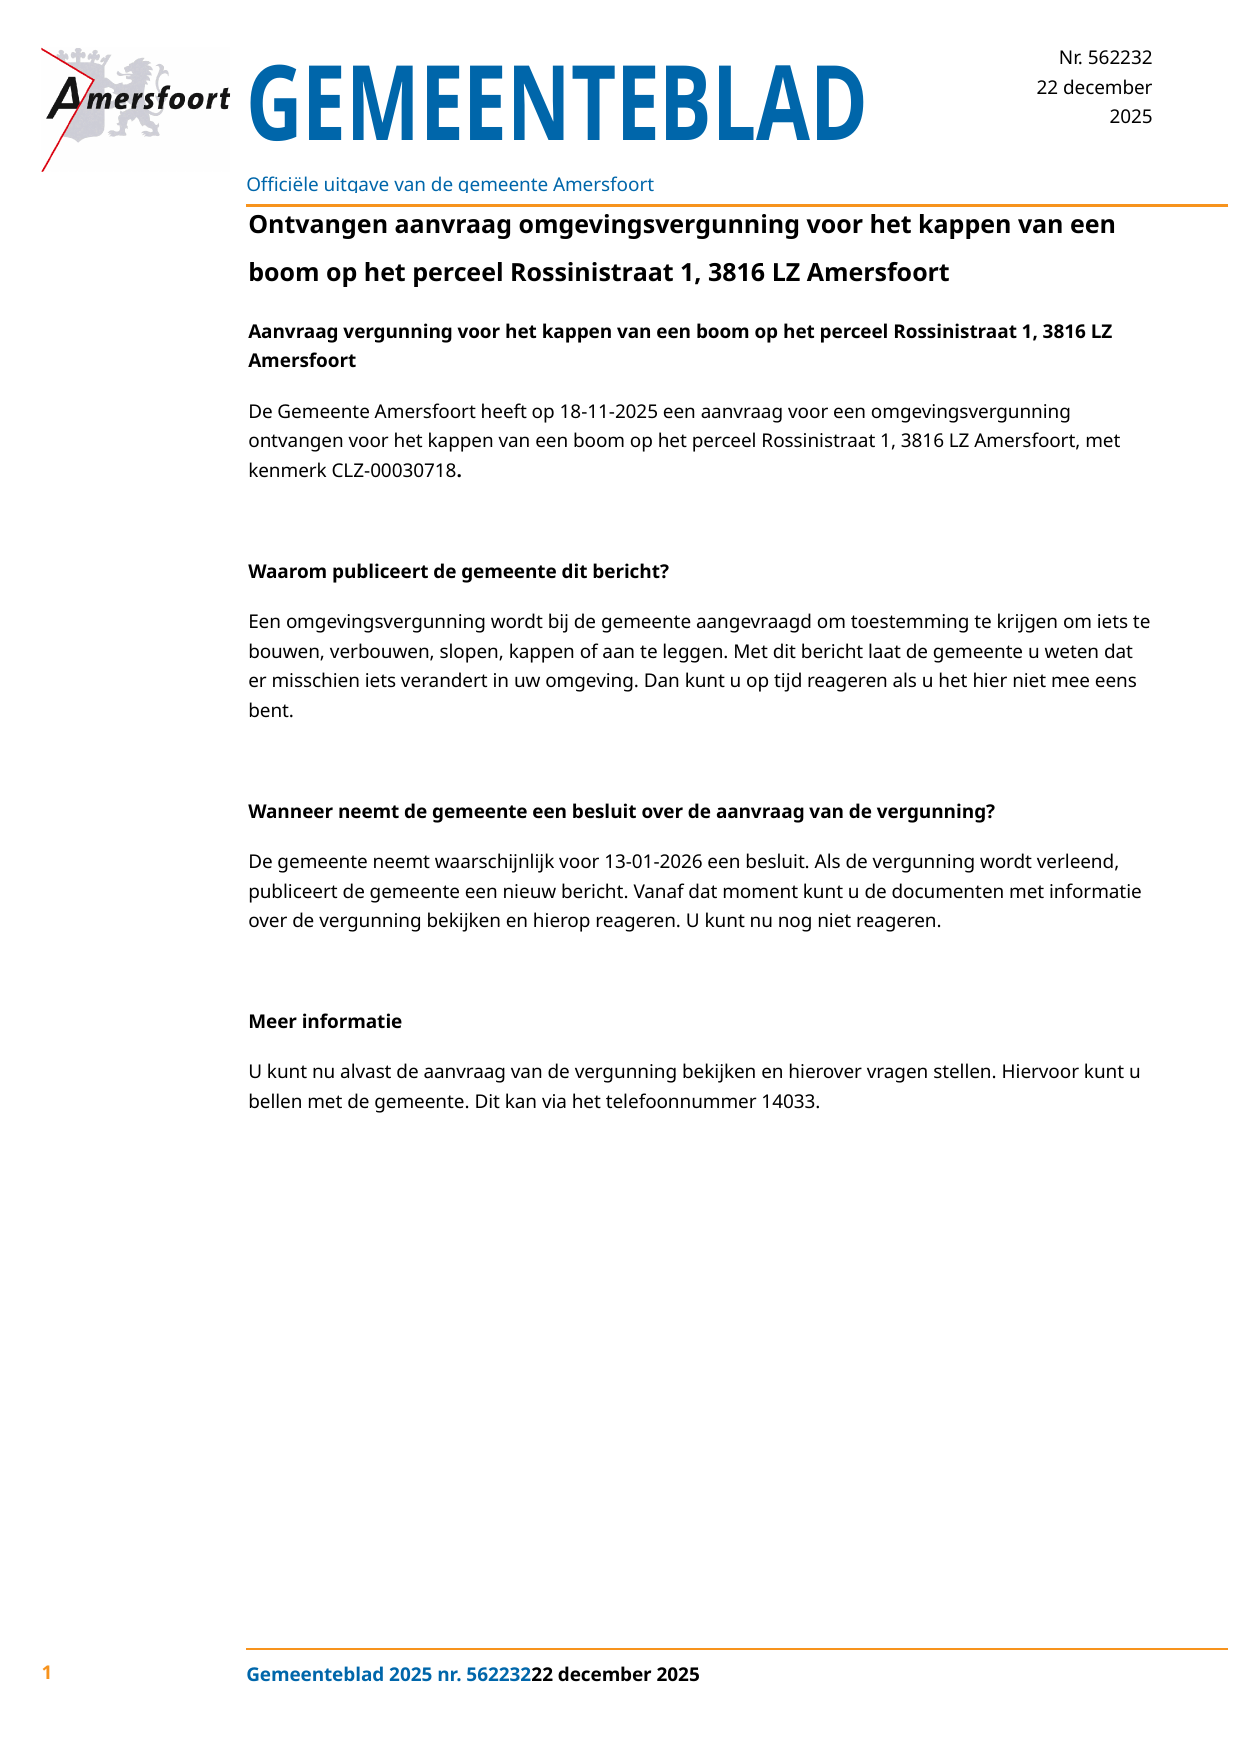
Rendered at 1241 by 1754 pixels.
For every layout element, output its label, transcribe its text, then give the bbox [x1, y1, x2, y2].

text Waarom publiceert de gemeente dit bericht? [248, 558, 1152, 584]
text Wanneer neemt de gemeente een besluit over de aanvraag van de vergunning? [248, 798, 1152, 824]
text Aanvraag vergunning voor het kappen van een boom op het perceel Rossinistraat 1, 3816 LZ Amersfoort [248, 318, 1152, 373]
text Meer informatie [248, 1008, 1152, 1034]
text De gemeente neemt waarschijnlijk voor 13-01-2026 een besluit. Als de vergunning wordt verleend, publiceert de gemeente een nieuw bericht. Vanaf dat moment kunt u de documenten met informatie over de vergunning bekijken en hierop reageren. U kunt nu nog niet reageren. [248, 848, 1152, 933]
text U kunt nu alvast de aanvraag van de vergunning bekijken en hierover vragen stellen. Hiervoor kunt u bellen met de gemeente. Dit kan via het telefoonnummer 14033. [248, 1059, 1152, 1114]
text Ontvangen aanvraag omgevingsvergunning voor het kappen van een boom op het perceel Rossinistraat 1, 3816 LZ Amersfoort [248, 207, 1152, 288]
text De Gemeente Amersfoort heeft op 18-11-2025 een aanvraag voor een omgevingsvergunning ontvangen voor het kappen van een boom op het perceel Rossinistraat 1, 3816 LZ Amersfoort, met kenmerk CLZ-00030718. [248, 398, 1152, 483]
picture [41, 47, 231, 172]
text Een omgevingsvergunning wordt bij de gemeente aangevraagd om toestemming te krijgen om iets te bouwen, verbouwen, slopen, kappen of aan te leggen. Met dit bericht laat de gemeente u weten dat er misschien iets verandert in uw omgeving. Dan kunt u op tijd reageren als u het hier niet mee eens bent. [248, 608, 1152, 723]
